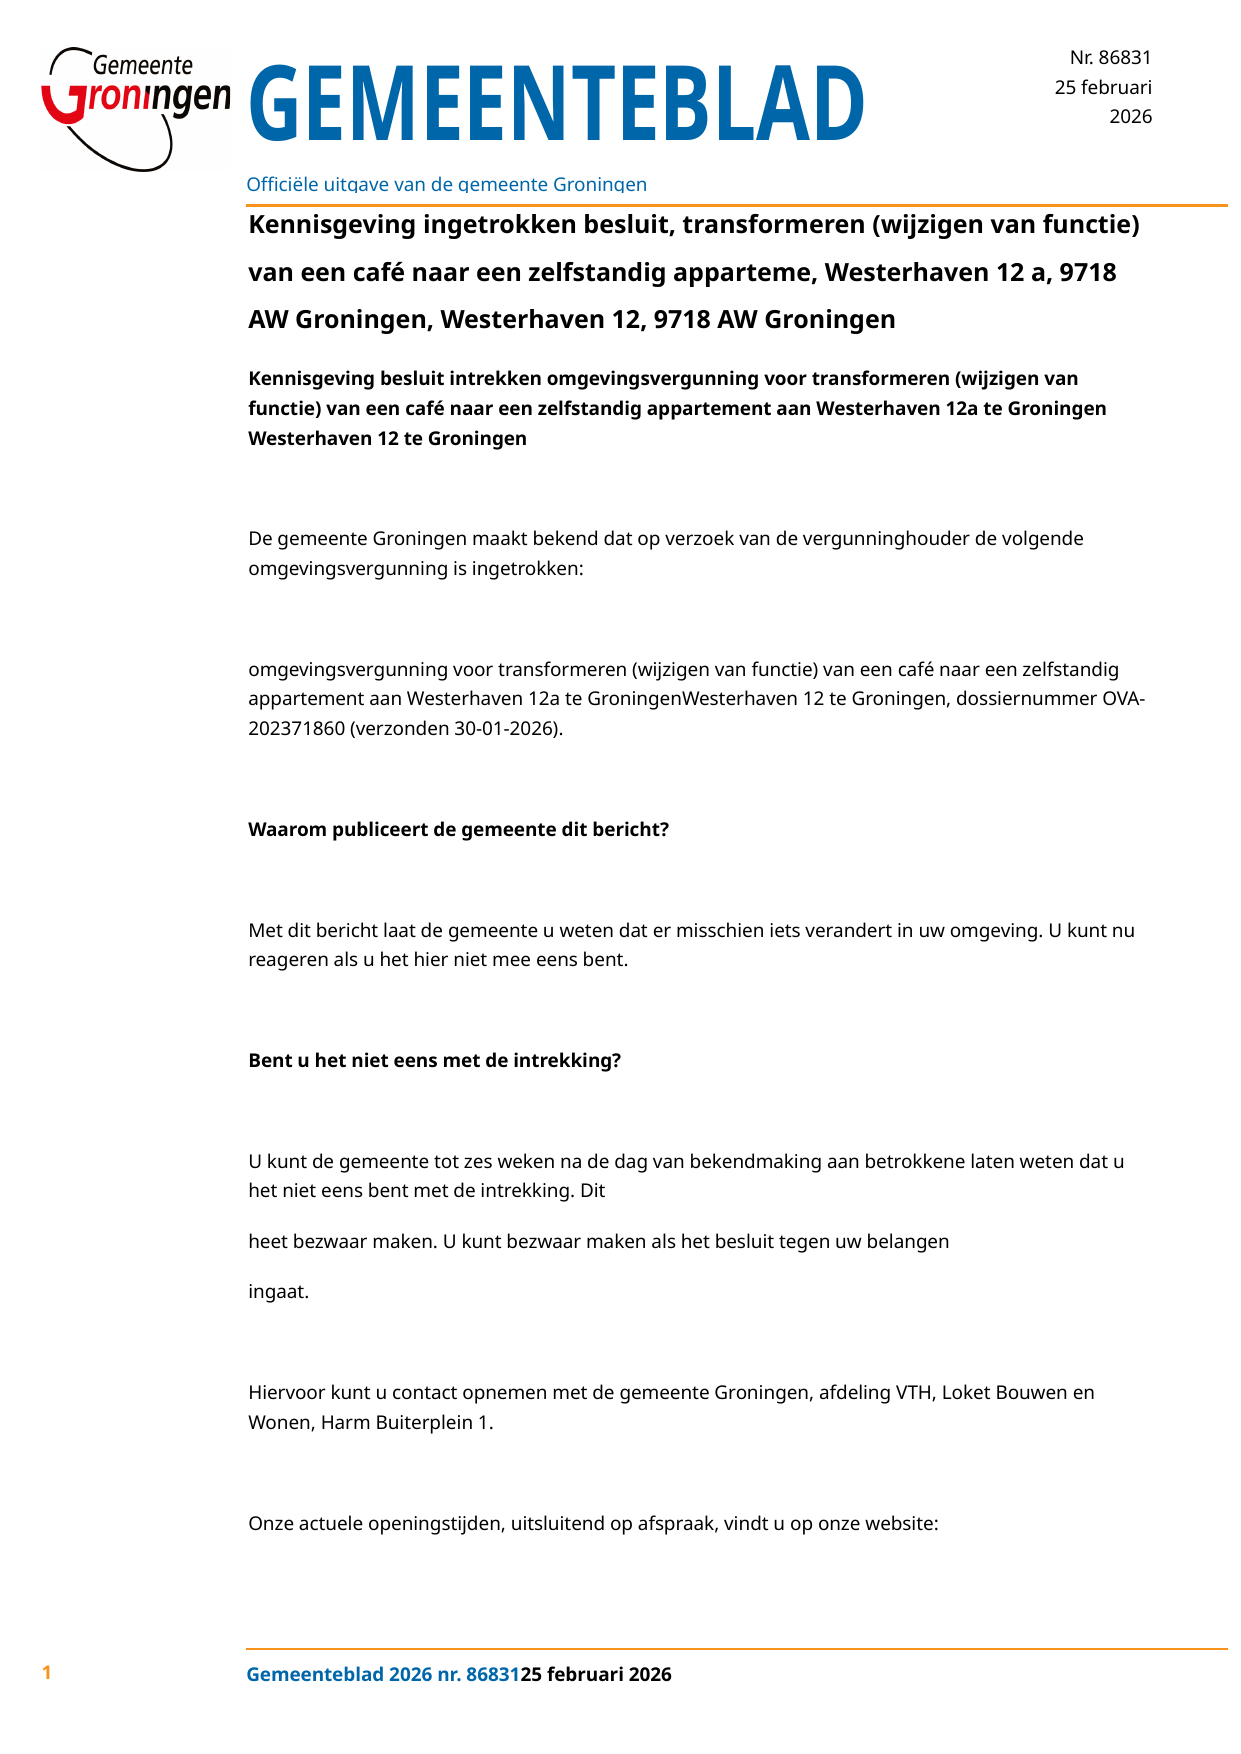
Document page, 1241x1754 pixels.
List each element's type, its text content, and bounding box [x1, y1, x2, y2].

text Bent u het niet eens met de intrekking? [248, 1047, 1152, 1073]
text omgevingsvergunning voor transformeren (wijzigen van functie) van een café naar een zelfstandig appartement aan Westerhaven 12a te GroningenWesterhaven 12 te Groningen, dossiernummer OVA-202371860 (verzonden 30-01-2026). [248, 656, 1152, 741]
picture [41, 47, 231, 172]
text U kunt de gemeente tot zes weken na de dag van bekendmaking aan betrokkene laten weten dat u het niet eens bent met de intrekking. Dit [248, 1148, 1152, 1203]
text De gemeente Groningen maakt bekend dat op verzoek van de vergunninghouder de volgende omgevingsvergunning is ingetrokken: [248, 526, 1152, 581]
text Waarom publiceert de gemeente dit bericht? [248, 816, 1152, 842]
text Kennisgeving besluit intrekken omgevingsvergunning voor transformeren (wijzigen van functie) van een café naar een zelfstandig appartement aan Westerhaven 12a te Groningen Westerhaven 12 te Groningen [248, 366, 1152, 450]
text Kennisgeving ingetrokken besluit, transformeren (wijzigen van functie) van een café naar een zelfstandig apparteme, Westerhaven 12 a, 9718 AW Groningen, Westerhaven 12, 9718 AW Groningen [248, 207, 1152, 336]
text Hiervoor kunt u contact opnemen met de gemeente Groningen, afdeling VTH, Loket Bouwen en Wonen, Harm Buiterplein 1. [248, 1379, 1152, 1434]
text heet bezwaar maken. U kunt bezwaar maken als het besluit tegen uw belangen [248, 1228, 1152, 1254]
text Met dit bericht laat de gemeente u weten dat er misschien iets verandert in uw omgeving. U kunt nu reageren als u het hier niet mee eens bent. [248, 917, 1152, 972]
text Onze actuele openingstijden, uitsluitend op afspraak, vindt u op onze website: [248, 1510, 1152, 1535]
text ingaat. [248, 1278, 1152, 1304]
